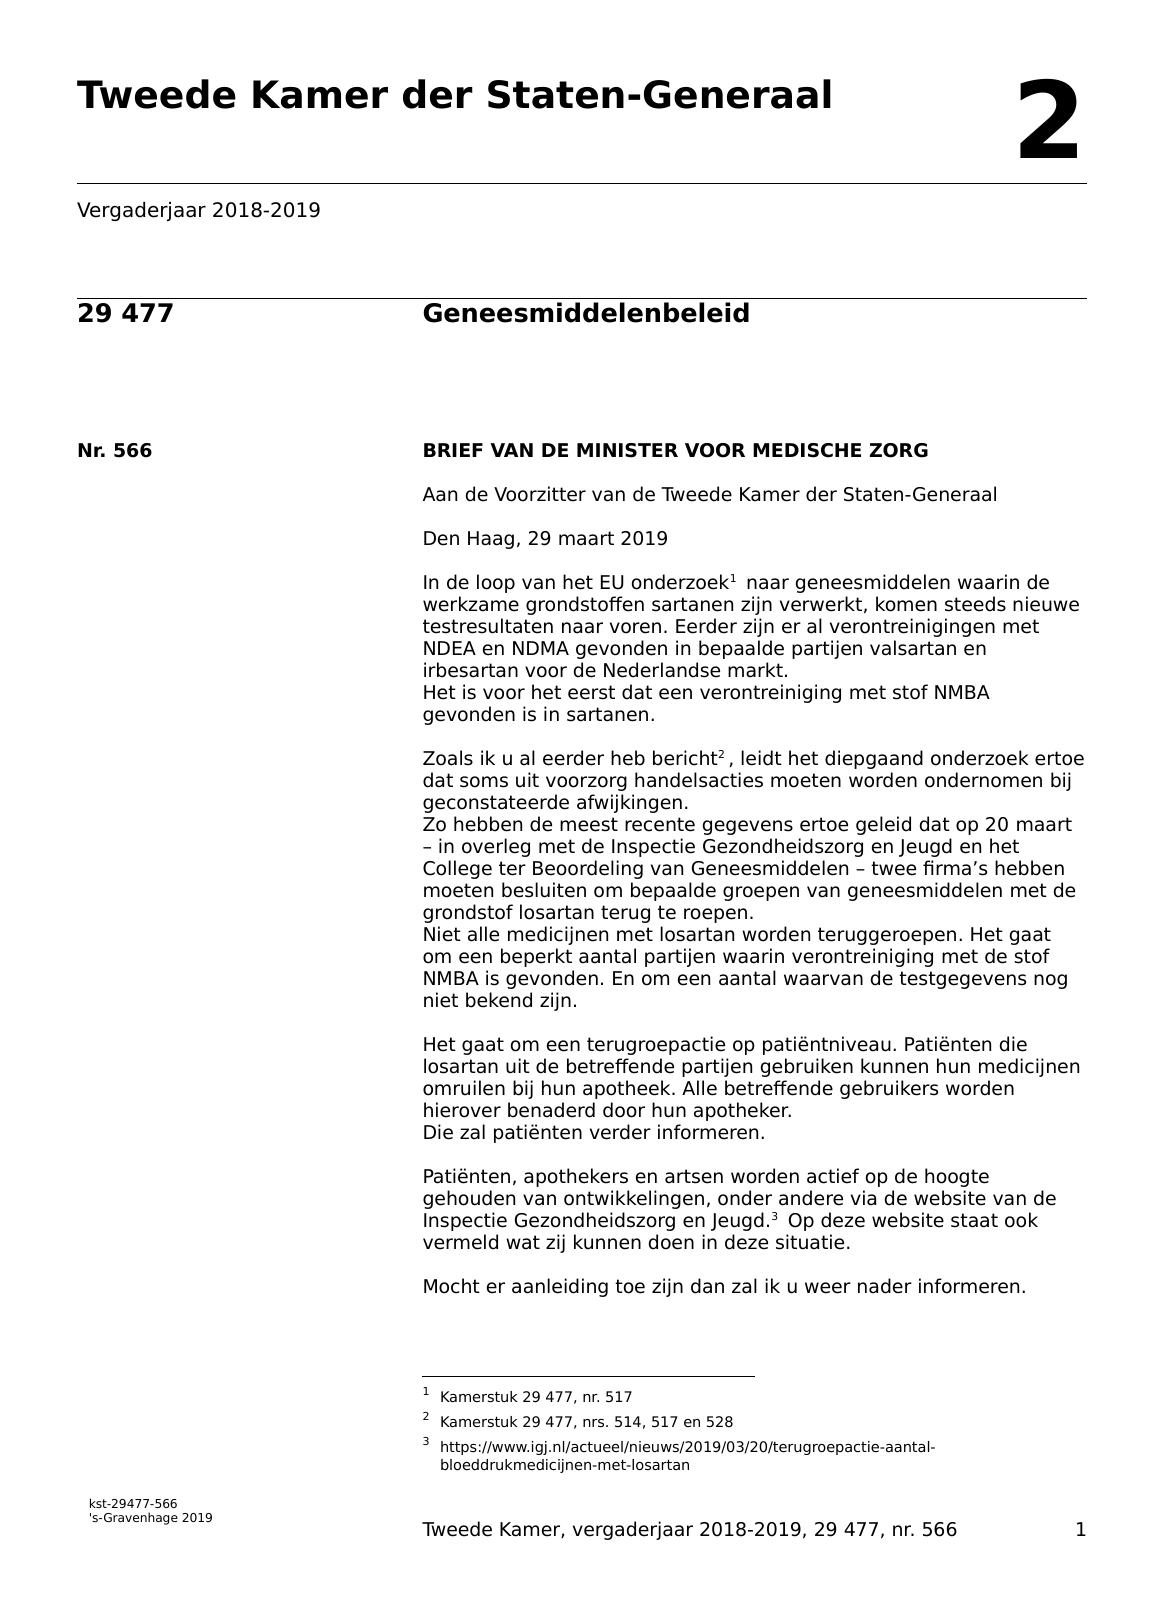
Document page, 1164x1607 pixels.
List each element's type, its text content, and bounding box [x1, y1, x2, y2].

text Zoals ik u al eerder heb bericht, leidt het diepgaand onderzoek ertoe dat soms uit voorzorg handelsacties moeten worden ondernomen bij geconstateerde afwijkingen. [422, 748, 1087, 814]
table_header 2 [886, 59, 1087, 183]
text Kamerstuk 29 477, nrs. 514, 517 en 528 [422, 1410, 1087, 1432]
text 's-Gravenhage 2019 [88, 1511, 323, 1525]
text Kamerstuk 29 477, nr. 517 [422, 1385, 1087, 1407]
text In de loop van het EU onderzoek naar geneesmiddelen waarin de werkzame grondstoffen sartanen zijn verwerkt, komen steeds nieuwe testresultaten naar voren. Eerder zijn er al verontreinigingen met NDEA en NDMA gevonden in bepaalde partijen valsartan en irbesartan voor de Nederlandse markt. [422, 572, 1087, 682]
text Zo hebben de meest recente gegevens ertoe geleid dat op 20 maart – in overleg met de Inspectie Gezondheidszorg en Jeugd en het College ter Beoordeling van Geneesmiddelen – twee firma’s hebben moeten besluiten om bepaalde groepen van geneesmiddelen met de grondstof losartan terug te roepen. [422, 814, 1087, 924]
text kst-29477-566 [88, 1497, 323, 1511]
subtitle Nr. 566 BRIEF VAN DE MINISTER VOOR MEDISCHE ZORG [77, 440, 1087, 462]
text Patiënten, apothekers en artsen worden actief op de hoogte gehouden van ontwikkelingen, onder andere via de website van de Inspectie Gezondheidszorg en Jeugd. Op deze website staat ook vermeld wat zij kunnen doen in deze situatie. [422, 1166, 1087, 1254]
text https://www.igj.nl/actueel/nieuws/2019/03/20/terugroepactie-aantal-bloeddrukmedicijnen-met-losartan [422, 1435, 1087, 1474]
subtitle 29 477 Geneesmiddelenbeleid [77, 299, 1087, 329]
table_cell Vergaderjaar 2018-2019 [77, 184, 1087, 298]
table_header Tweede Kamer der Staten-Generaal [77, 59, 886, 183]
text Den Haag, 29 maart 2019 [422, 528, 1087, 550]
text Niet alle medicijnen met losartan worden teruggeroepen. Het gaat om een beperkt aantal partijen waarin verontreiniging met de stof NMBA is gevonden. En om een aantal waarvan de testgegevens nog niet bekend zijn. [422, 924, 1087, 1012]
text Mocht er aanleiding toe zijn dan zal ik u weer nader informeren. [422, 1276, 1087, 1298]
text Aan de Voorzitter van de Tweede Kamer der Staten-Generaal [422, 484, 1087, 506]
text Die zal patiënten verder informeren. [422, 1122, 1087, 1144]
text Het is voor het eerst dat een verontreiniging met stof NMBA gevonden is in sartanen. [422, 682, 1087, 726]
text Het gaat om een terugroepactie op patiëntniveau. Patiënten die losartan uit de betreffende partijen gebruiken kunnen hun medicijnen omruilen bij hun apotheek. Alle betreffende gebruikers worden hierover benaderd door hun apotheker. [422, 1034, 1087, 1122]
